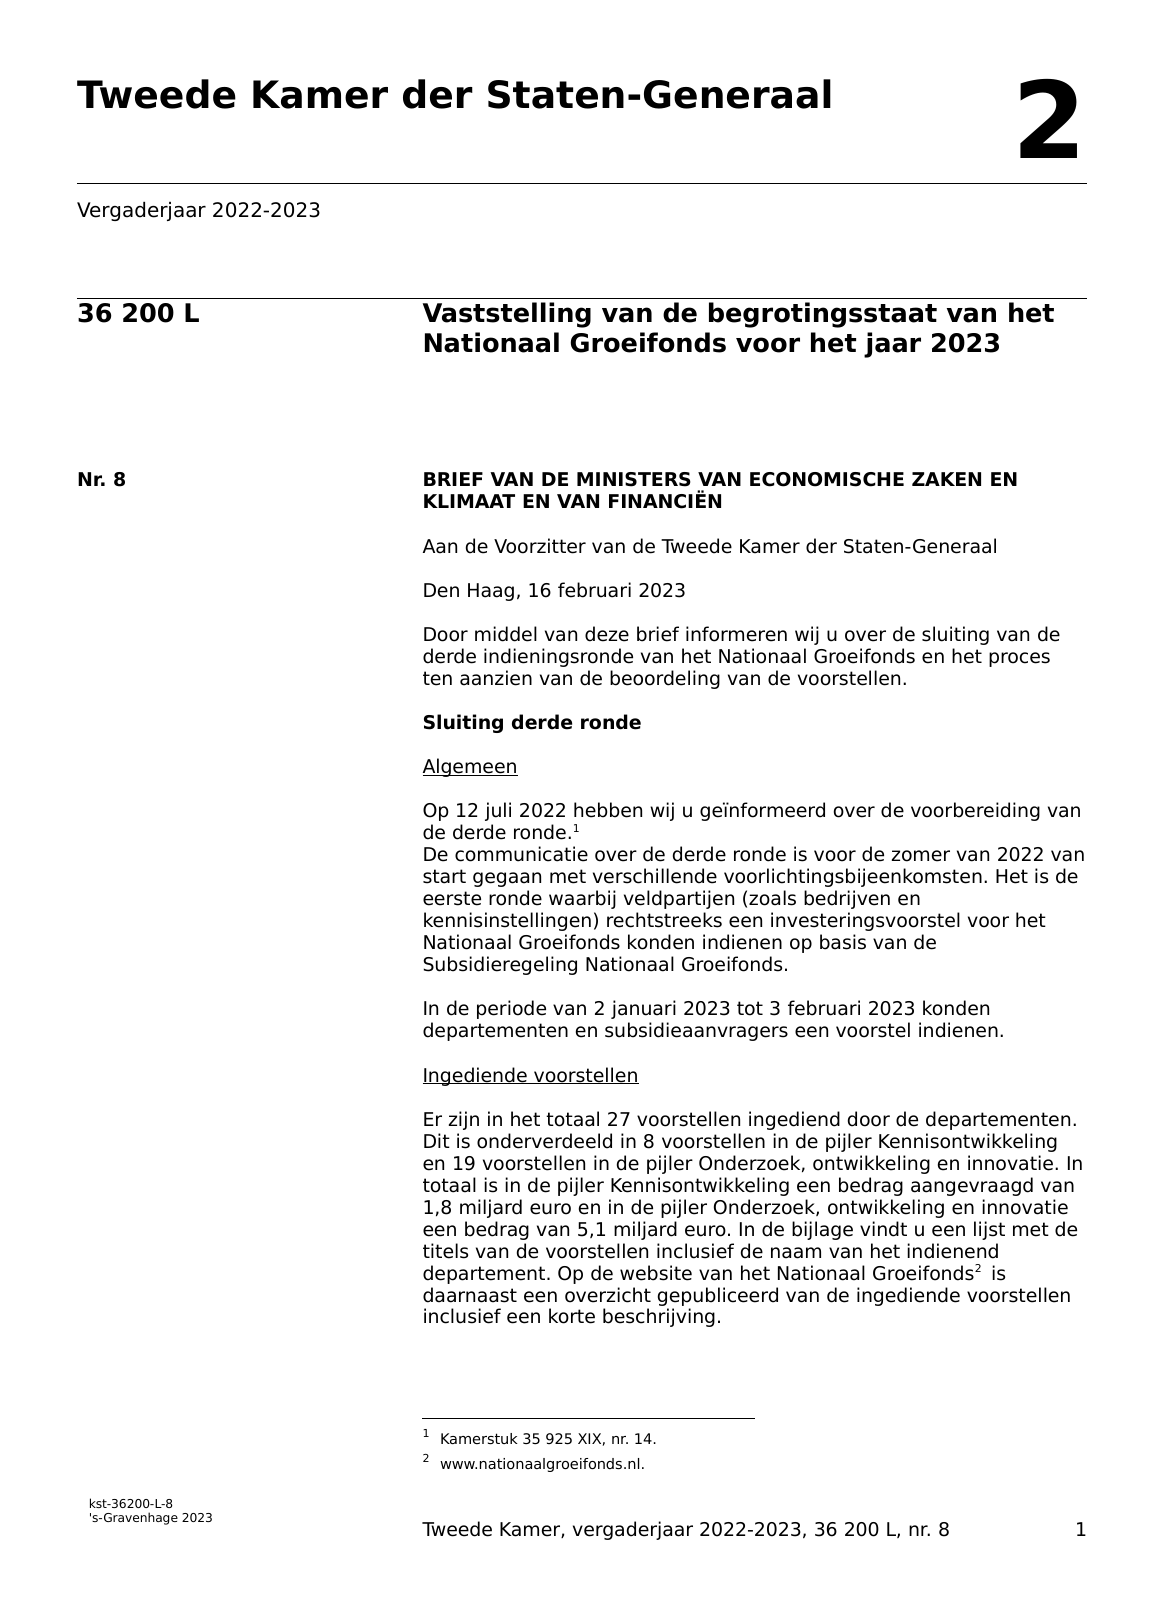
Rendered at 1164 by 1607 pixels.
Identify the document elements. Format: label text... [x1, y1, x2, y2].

table_cell Vergaderjaar 2022-2023 [77, 184, 1087, 298]
text Kamerstuk 35 925 XIX, nr. 14. [422, 1427, 1087, 1449]
subtitle Algemeen [422, 756, 1087, 778]
subtitle Nr. 8 BRIEF VAN DE MINISTERS VAN ECONOMISCHE ZAKEN EN KLIMAAT EN VAN FINANCIËN [77, 469, 1087, 513]
text Den Haag, 16 februari 2023 [422, 580, 1087, 602]
text In de periode van 2 januari 2023 tot 3 februari 2023 konden departementen en subsidieaanvragers een voorstel indienen. [422, 998, 1087, 1042]
text Er zijn in het totaal 27 voorstellen ingediend door de departementen. Dit is onderverdeeld in 8 voorstellen in de pijler Kennisontwikkeling en 19 voorstellen in de pijler Onderzoek, ontwikkeling en innovatie. In totaal is in de pijler Kennisontwikkeling een bedrag aangevraagd van 1,8 miljard euro en in de pijler Onderzoek, ontwikkeling en innovatie een bedrag van 5,1 miljard euro. In de bijlage vindt u een lijst met de titels van de voorstellen inclusief de naam van het indienend departement. Op de website van het Nationaal Groeifonds is daarnaast een overzicht gepubliceerd van de ingediende voorstellen inclusief een korte beschrijving. [422, 1109, 1087, 1328]
text De communicatie over de derde ronde is voor de zomer van 2022 van start gegaan met verschillende voorlichtingsbijeenkomsten. Het is de eerste ronde waarbij veldpartijen (zoals bedrijven en kennisinstellingen) rechtstreeks een investeringsvoorstel voor het Nationaal Groeifonds konden indienen op basis van de Subsidieregeling Nationaal Groeifonds. [422, 844, 1087, 976]
table_header Tweede Kamer der Staten-Generaal [77, 59, 886, 183]
text Door middel van deze brief informeren wij u over de sluiting van de derde indieningsronde van het Nationaal Groeifonds en het proces ten aanzien van de beoordeling van de voorstellen. [422, 624, 1087, 690]
subtitle Ingediende voorstellen [422, 1064, 1087, 1086]
subtitle 36 200 L Vaststelling van de begrotingsstaat van het Nationaal Groeifonds voor het jaar 2023 [77, 299, 1087, 358]
text 's-Gravenhage 2023 [88, 1511, 323, 1525]
text kst-36200-L-8 [88, 1497, 323, 1511]
table_header 2 [886, 59, 1087, 183]
text Op 12 juli 2022 hebben wij u geïnformeerd over de voorbereiding van de derde ronde. [422, 800, 1087, 844]
subtitle Sluiting derde ronde [422, 712, 1087, 734]
text www.nationaalgroeifonds.nl. [422, 1452, 1087, 1474]
text Aan de Voorzitter van de Tweede Kamer der Staten-Generaal [422, 536, 1087, 557]
